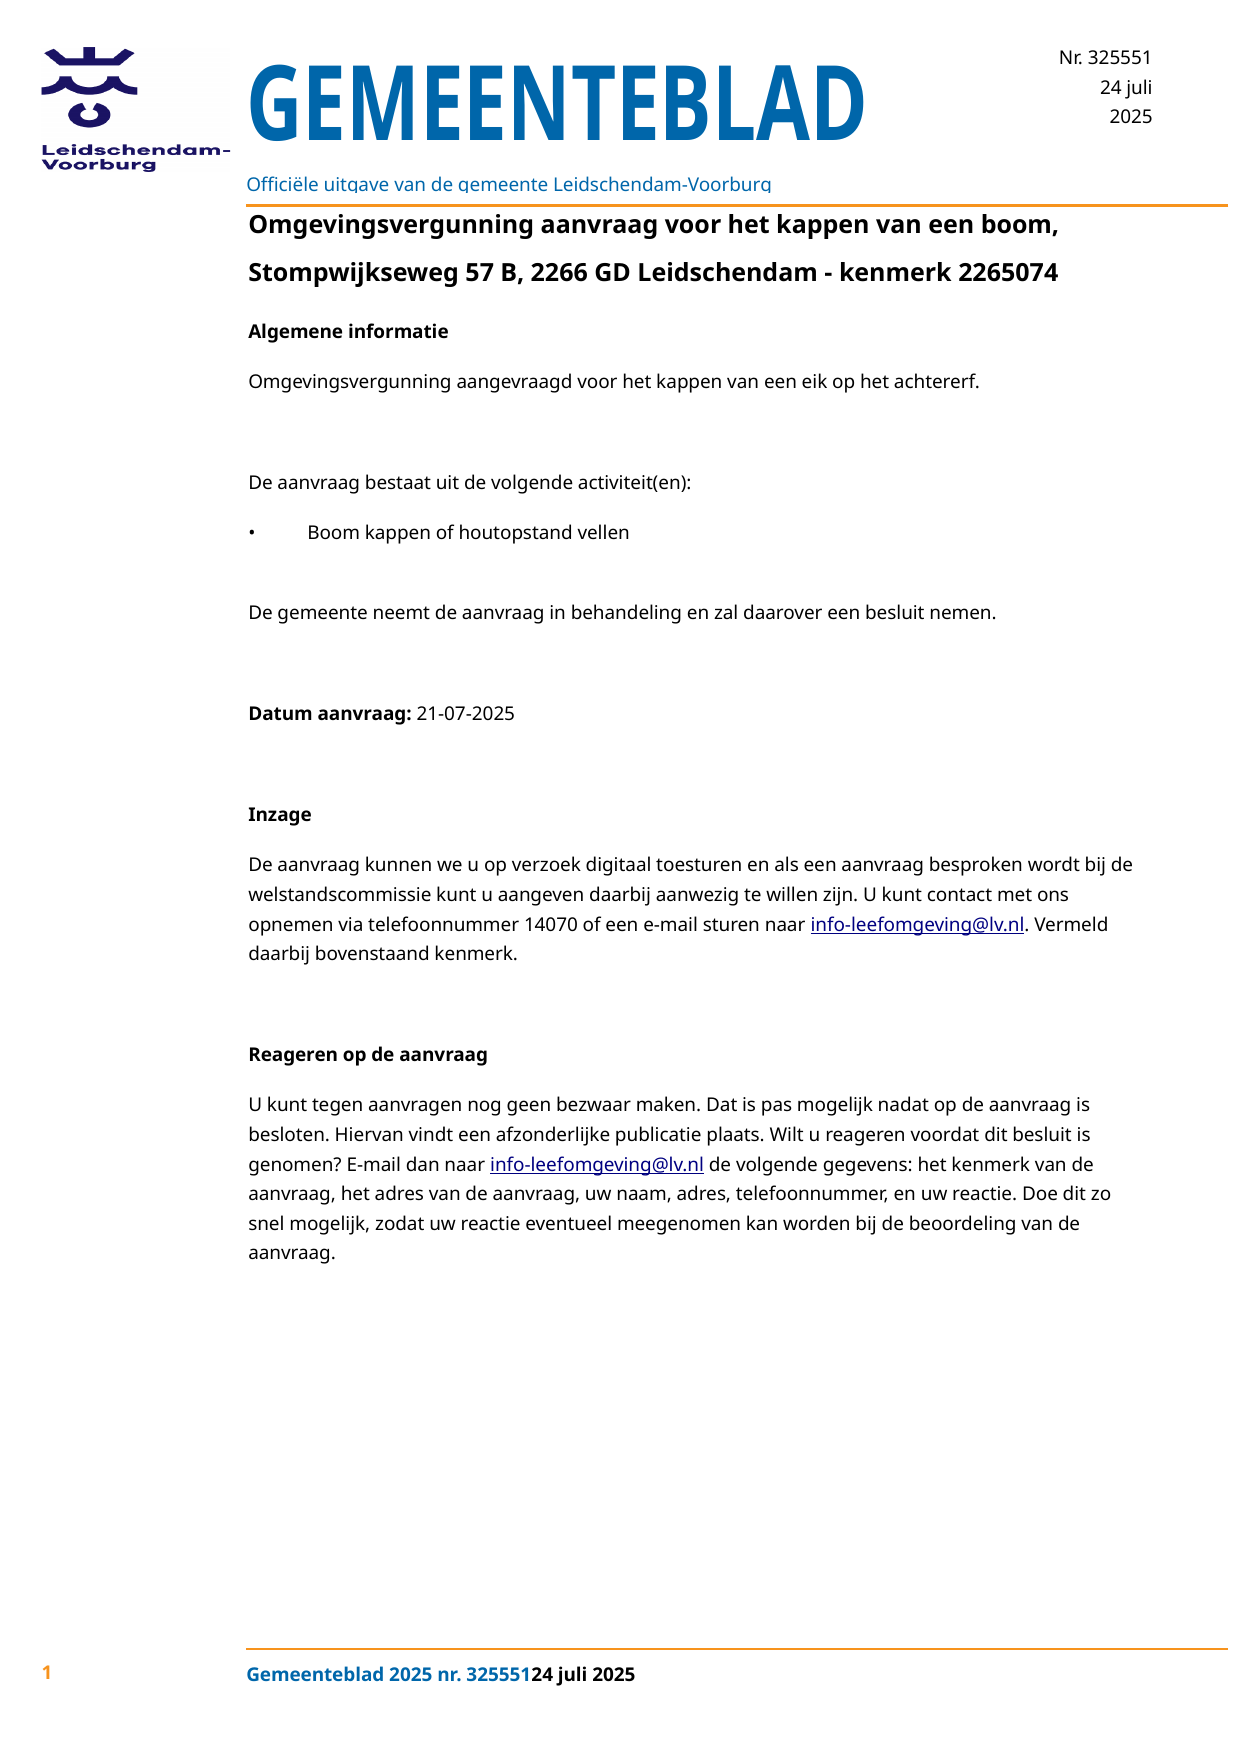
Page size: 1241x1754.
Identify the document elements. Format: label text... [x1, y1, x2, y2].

text De aanvraag kunnen we u op verzoek digitaal toesturen en als een aanvraag besproken wordt bij de welstandscommissie kunt u aangeven daarbij aanwezig te willen zijn. U kunt contact met ons opnemen via telefoonnummer 14070 of een e-mail sturen naar info-leefomgeving@lv.nl. Vermeld daarbij bovenstaand kenmerk. [248, 852, 1152, 966]
text De aanvraag bestaat uit de volgende activiteit(en): [248, 469, 1152, 495]
picture [41, 47, 231, 172]
text Algemene informatie [248, 318, 1152, 344]
text Inzage [248, 801, 1152, 827]
list Boom kappen of houtopstand vellen [248, 519, 1152, 545]
text Reageren op de aanvraag [248, 1041, 1152, 1067]
text Omgevingsvergunning aangevraagd voor het kappen van een eik op het achtererf. [248, 368, 1152, 394]
text U kunt tegen aanvragen nog geen bezwaar maken. Dat is pas mogelijk nadat op de aanvraag is besloten. Hiervan vindt een afzonderlijke publicatie plaats. Wilt u reageren voordat dit besluit is genomen? E-mail dan naar info-leefomgeving@lv.nl de volgende gegevens: het kenmerk van de aanvraag, het adres van de aanvraag, uw naam, adres, telefoonnummer, en uw reactie. Doe dit zo snel mogelijk, zodat uw reactie eventueel meegenomen kan worden bij de beoordeling van de aanvraag. [248, 1092, 1152, 1265]
text Omgevingsvergunning aanvraag voor het kappen van een boom, Stompwijkseweg 57 B, 2266 GD Leidschendam - kenmerk 2265074 [248, 207, 1152, 288]
text De gemeente neemt de aanvraag in behandeling en zal daarover een besluit nemen. [248, 599, 1152, 625]
text Datum aanvraag: 21-07-2025 [248, 700, 1152, 726]
